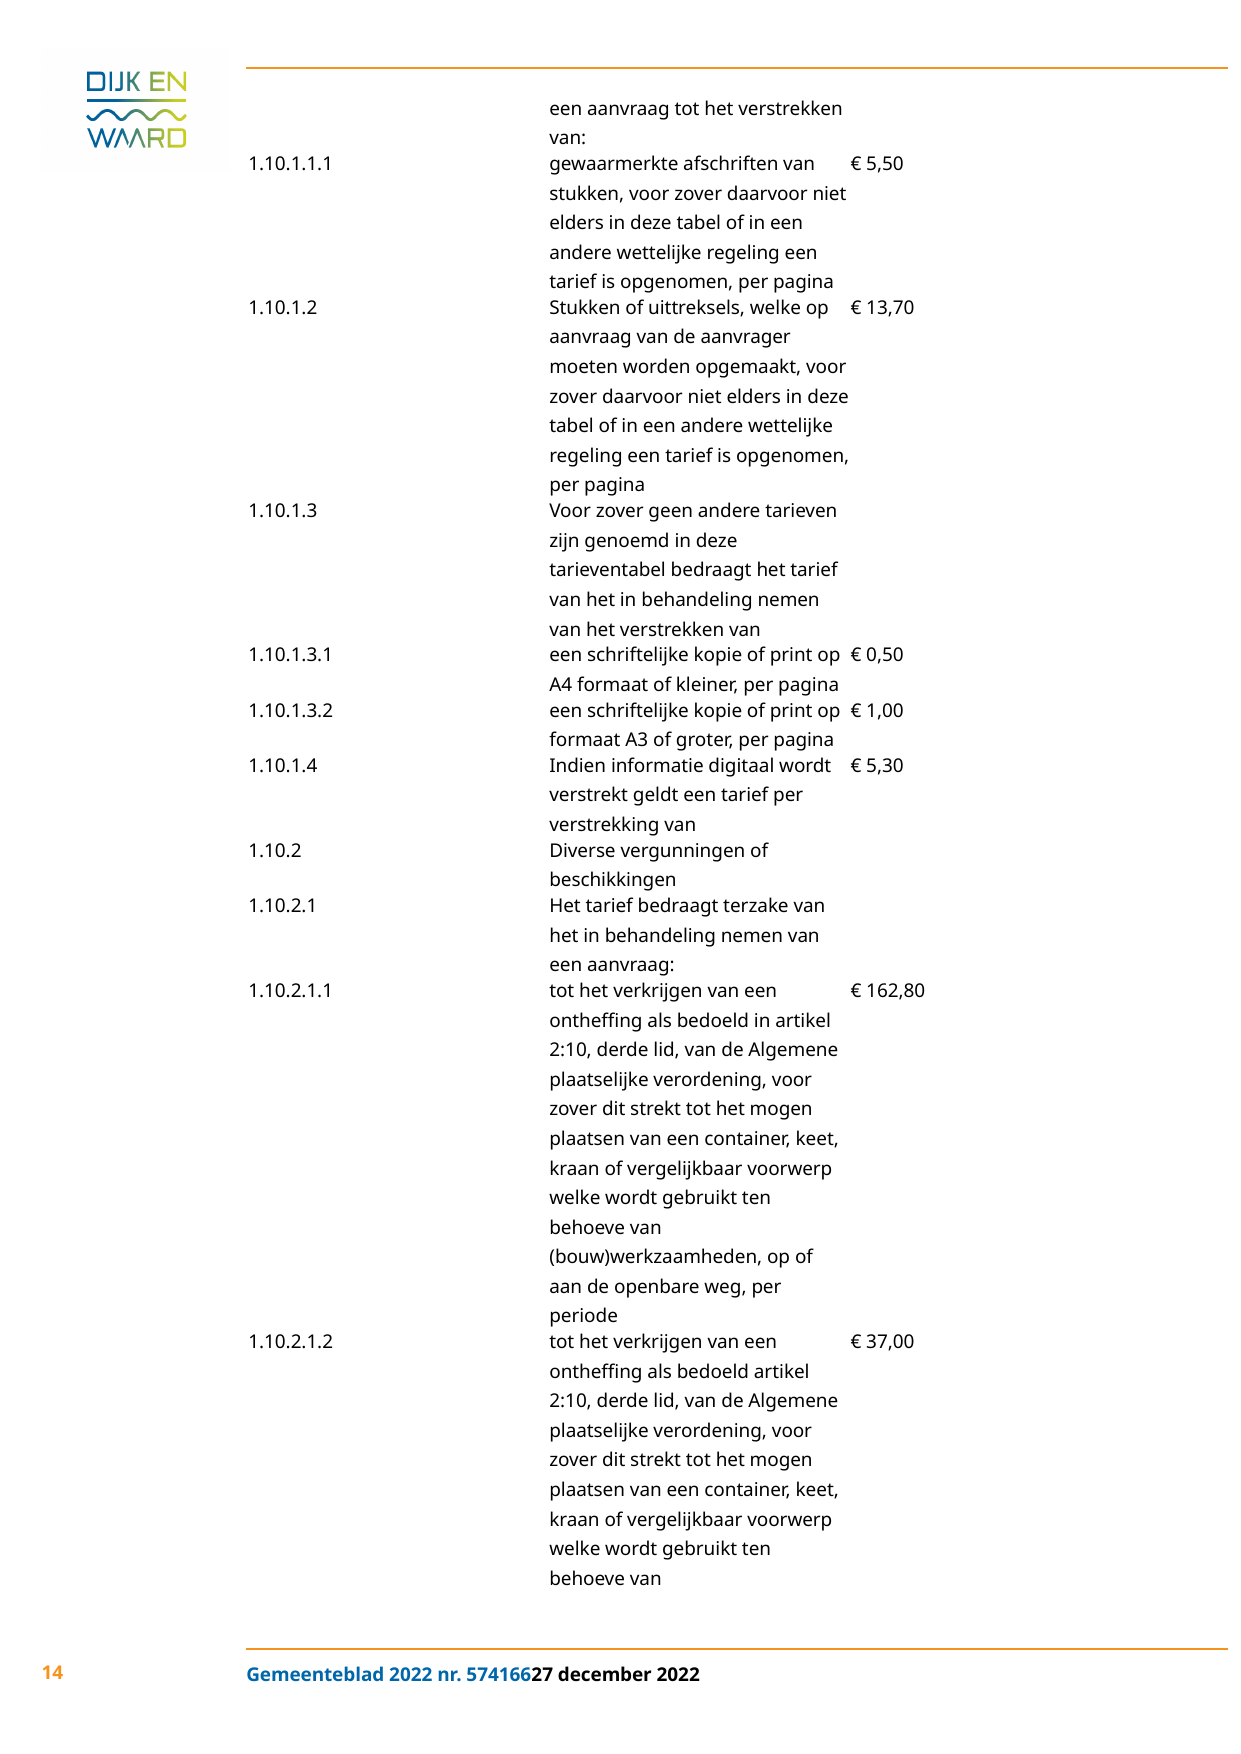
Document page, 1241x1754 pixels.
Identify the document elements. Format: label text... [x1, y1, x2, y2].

table_cell Stukken of uittreksels, welke op aanvraag van de aanvrager moeten worden opgemaakt, voor zover daarvoor niet elders in deze tabel of in een andere wettelijke regeling een tarief is opgenomen, per pagina [549, 294, 850, 497]
table_cell 1.10.2.1 [248, 892, 549, 977]
table_cell 1.10.1.3.2 [248, 697, 549, 752]
table_cell Het tarief bedraagt terzake van het in behandeling nemen van een aanvraag: [549, 892, 850, 977]
table_cell [850, 498, 1152, 641]
table_cell 1.10.1.1.1 [248, 150, 549, 294]
table_cell Diverse vergunningen of beschikkingen [549, 837, 850, 892]
table_cell [248, 95, 549, 150]
table_cell Voor zover geen andere tarieven zijn genoemd in deze tarieventabel bedraagt het tarief van het in behandeling nemen van het verstrekken van [549, 498, 850, 641]
table_cell 1.10.2.1.1 [248, 977, 549, 1328]
table_cell een aanvraag tot het verstrekken van: [549, 95, 850, 150]
picture [41, 47, 231, 172]
table_cell € 37,00 [850, 1328, 1152, 1591]
table_cell 1.10.1.2 [248, 294, 549, 497]
table_cell [850, 837, 1152, 892]
table_cell 1.10.1.4 [248, 752, 549, 837]
table_cell tot het verkrijgen van een ontheffing als bedoeld in artikel 2:10, derde lid, van de Algemene plaatselijke verordening, voor zover dit strekt tot het mogen plaatsen van een container, keet, kraan of vergelijkbaar voorwerp welke wordt gebruikt ten behoeve van (bouw)werkzaamheden, op of aan de openbare weg, per periode [549, 977, 850, 1328]
table_cell gewaarmerkte afschriften van stukken, voor zover daarvoor niet elders in deze tabel of in een andere wettelijke regeling een tarief is opgenomen, per pagina [549, 150, 850, 294]
table_cell een schriftelijke kopie of print op A4 formaat of kleiner, per pagina [549, 641, 850, 697]
table_cell een schriftelijke kopie of print op formaat A3 of groter, per pagina [549, 697, 850, 752]
table_cell € 162,80 [850, 977, 1152, 1328]
table_cell tot het verkrijgen van een ontheffing als bedoeld artikel 2:10, derde lid, van de Algemene plaatselijke verordening, voor zover dit strekt tot het mogen plaatsen van een container, keet, kraan of vergelijkbaar voorwerp welke wordt gebruikt ten behoeve van [549, 1328, 850, 1591]
table_cell € 13,70 [850, 294, 1152, 497]
table_cell € 0,50 [850, 641, 1152, 697]
table_cell [850, 95, 1152, 150]
table_cell Indien informatie digitaal wordt verstrekt geldt een tarief per verstrekking van [549, 752, 850, 837]
table_cell 1.10.2 [248, 837, 549, 892]
table_cell [850, 892, 1152, 977]
table_cell € 5,30 [850, 752, 1152, 837]
table_cell 1.10.1.3.1 [248, 641, 549, 697]
table_cell € 1,00 [850, 697, 1152, 752]
table_cell 1.10.2.1.2 [248, 1328, 549, 1591]
table_cell 1.10.1.3 [248, 498, 549, 641]
table_cell € 5,50 [850, 150, 1152, 294]
